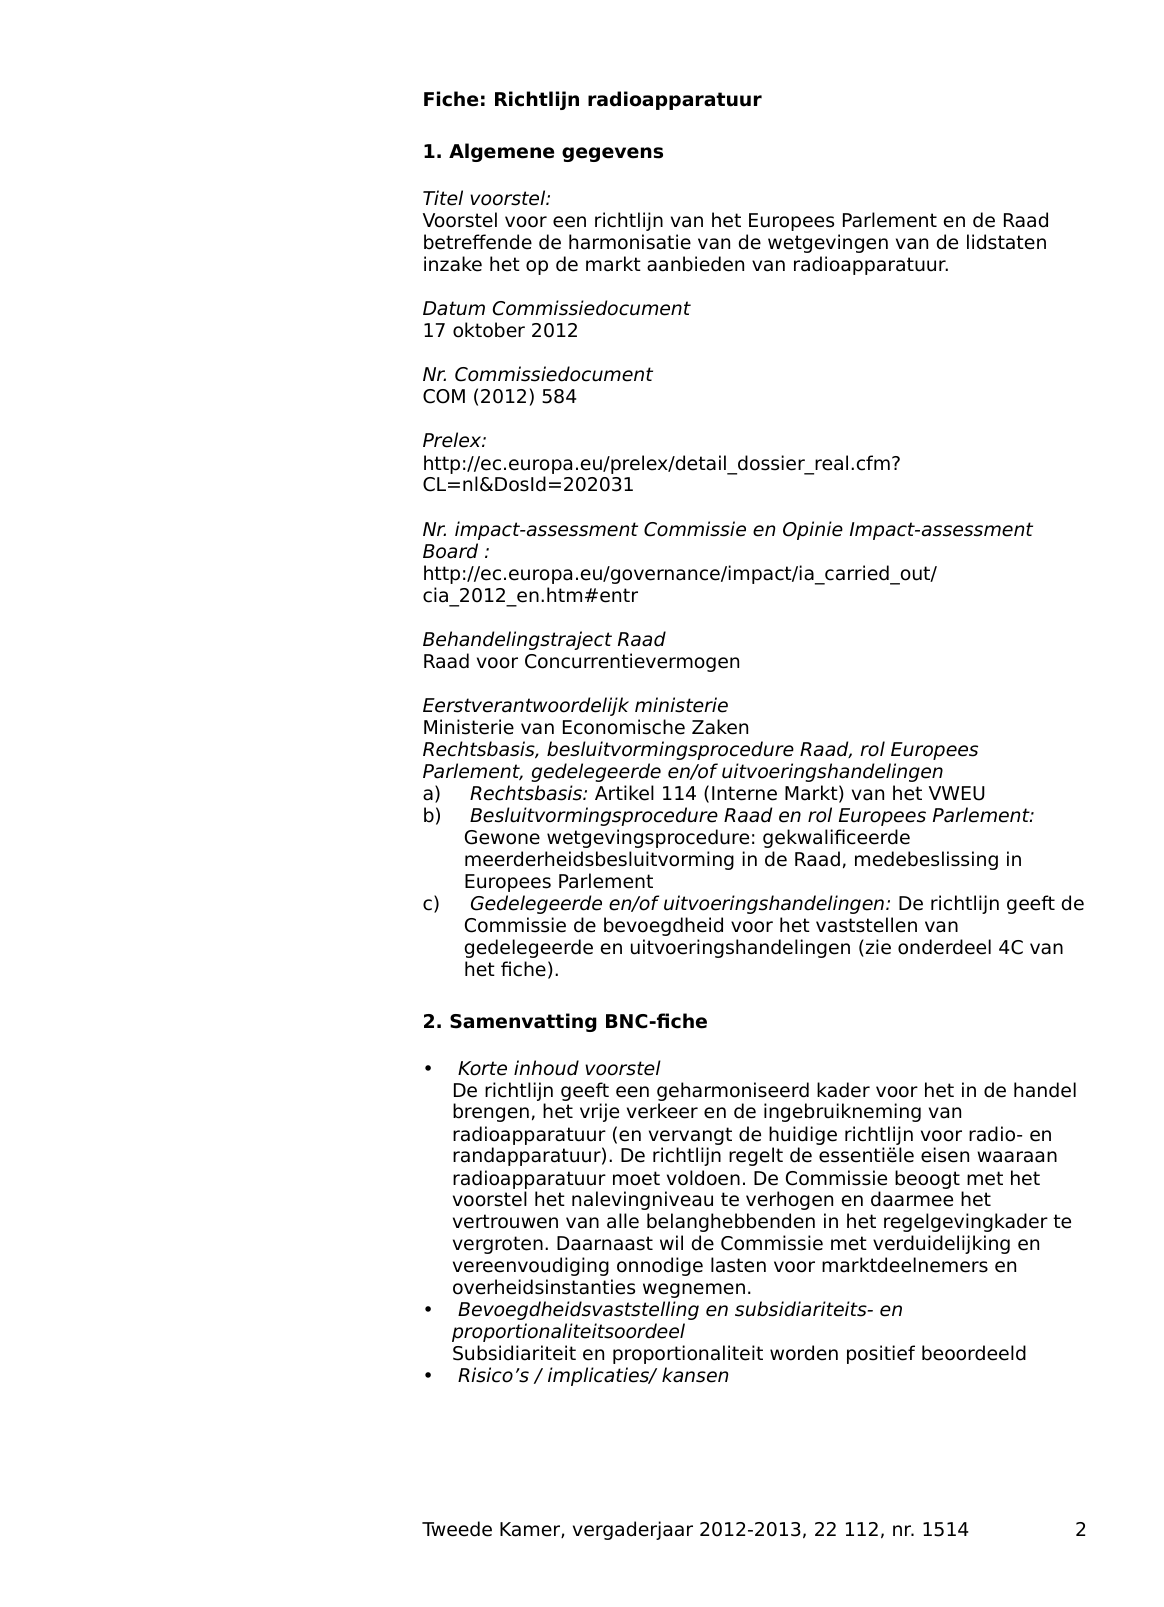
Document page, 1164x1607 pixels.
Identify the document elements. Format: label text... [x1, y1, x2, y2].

text • Korte inhoud voorstel [422, 1057, 1087, 1079]
text a) Rechtsbasis: Artikel 114 (Interne Markt) van het VWEU [422, 783, 1087, 805]
text Eerstverantwoordelijk ministerie [422, 695, 1087, 717]
text Subsidiariteit en proportionaliteit worden positief beoordeeld [452, 1343, 1087, 1365]
text • Risico’s / implicaties/ kansen [422, 1365, 1087, 1387]
text Nr. Commissiedocument [422, 364, 1087, 386]
text Behandelingstraject Raad [422, 629, 1087, 651]
text • Bevoegdheidsvaststelling en subsidiariteits- en proportionaliteitsoordeel [422, 1299, 1087, 1343]
text Raad voor Concurrentievermogen [422, 651, 1087, 673]
text Nr. impact-assessment Commissie en Opinie Impact-assessment Board : [422, 518, 1087, 562]
text Prelex: [422, 430, 1087, 452]
text b) Besluitvormingsprocedure Raad en rol Europees Parlement: Gewone wetgevingsprocedure: gekwalificeerde meerderheidsbesluitvorming in de Raad, medebeslissing in Europees Parlement [422, 805, 1087, 893]
text http://ec.europa.eu/governance/impact/ia_carried_out/cia_2012_en.htm#entr [422, 562, 1087, 606]
text Datum Commissiedocument [422, 298, 1087, 320]
subtitle 2. Samenvatting BNC-fiche [422, 1011, 1087, 1032]
subtitle 1. Algemene gegevens [422, 141, 1087, 163]
text De richtlijn geeft een geharmoniseerd kader voor het in de handel brengen, het vrije verkeer en de ingebruikneming van radioapparatuur (en vervangt de huidige richtlijn voor radio- en randapparatuur). De richtlijn regelt de essentiële eisen waaraan radioapparatuur moet voldoen. De Commissie beoogt met het voorstel het nalevingniveau te verhogen en daarmee het vertrouwen van alle belanghebbenden in het regelgevingkader te vergroten. Daarnaast wil de Commissie met verduidelijking en vereenvoudiging onnodige lasten voor marktdeelnemers en overheidsinstanties wegnemen. [452, 1079, 1087, 1299]
subtitle Fiche: Richtlijn radioapparatuur [422, 89, 1087, 111]
text http://ec.europa.eu/prelex/detail_dossier_real.cfm?CL=nl&DosId=202031 [422, 452, 1087, 496]
text Titel voorstel: [422, 188, 1087, 210]
text Rechtsbasis, besluitvormingsprocedure Raad, rol Europees Parlement, gedelegeerde en/of uitvoeringshandelingen [422, 739, 1087, 783]
text c) Gedelegeerde en/of uitvoeringshandelingen: De richtlijn geeft de Commissie de bevoegdheid voor het vaststellen van gedelegeerde en uitvoeringshandelingen (zie onderdeel 4C van het fiche). [422, 893, 1087, 981]
text Voorstel voor een richtlijn van het Europees Parlement en de Raad betreffende de harmonisatie van de wetgevingen van de lidstaten inzake het op de markt aanbieden van radioapparatuur. [422, 210, 1087, 276]
text COM (2012) 584 [422, 386, 1087, 408]
text 17 oktober 2012 [422, 320, 1087, 342]
text Ministerie van Economische Zaken [422, 717, 1087, 739]
